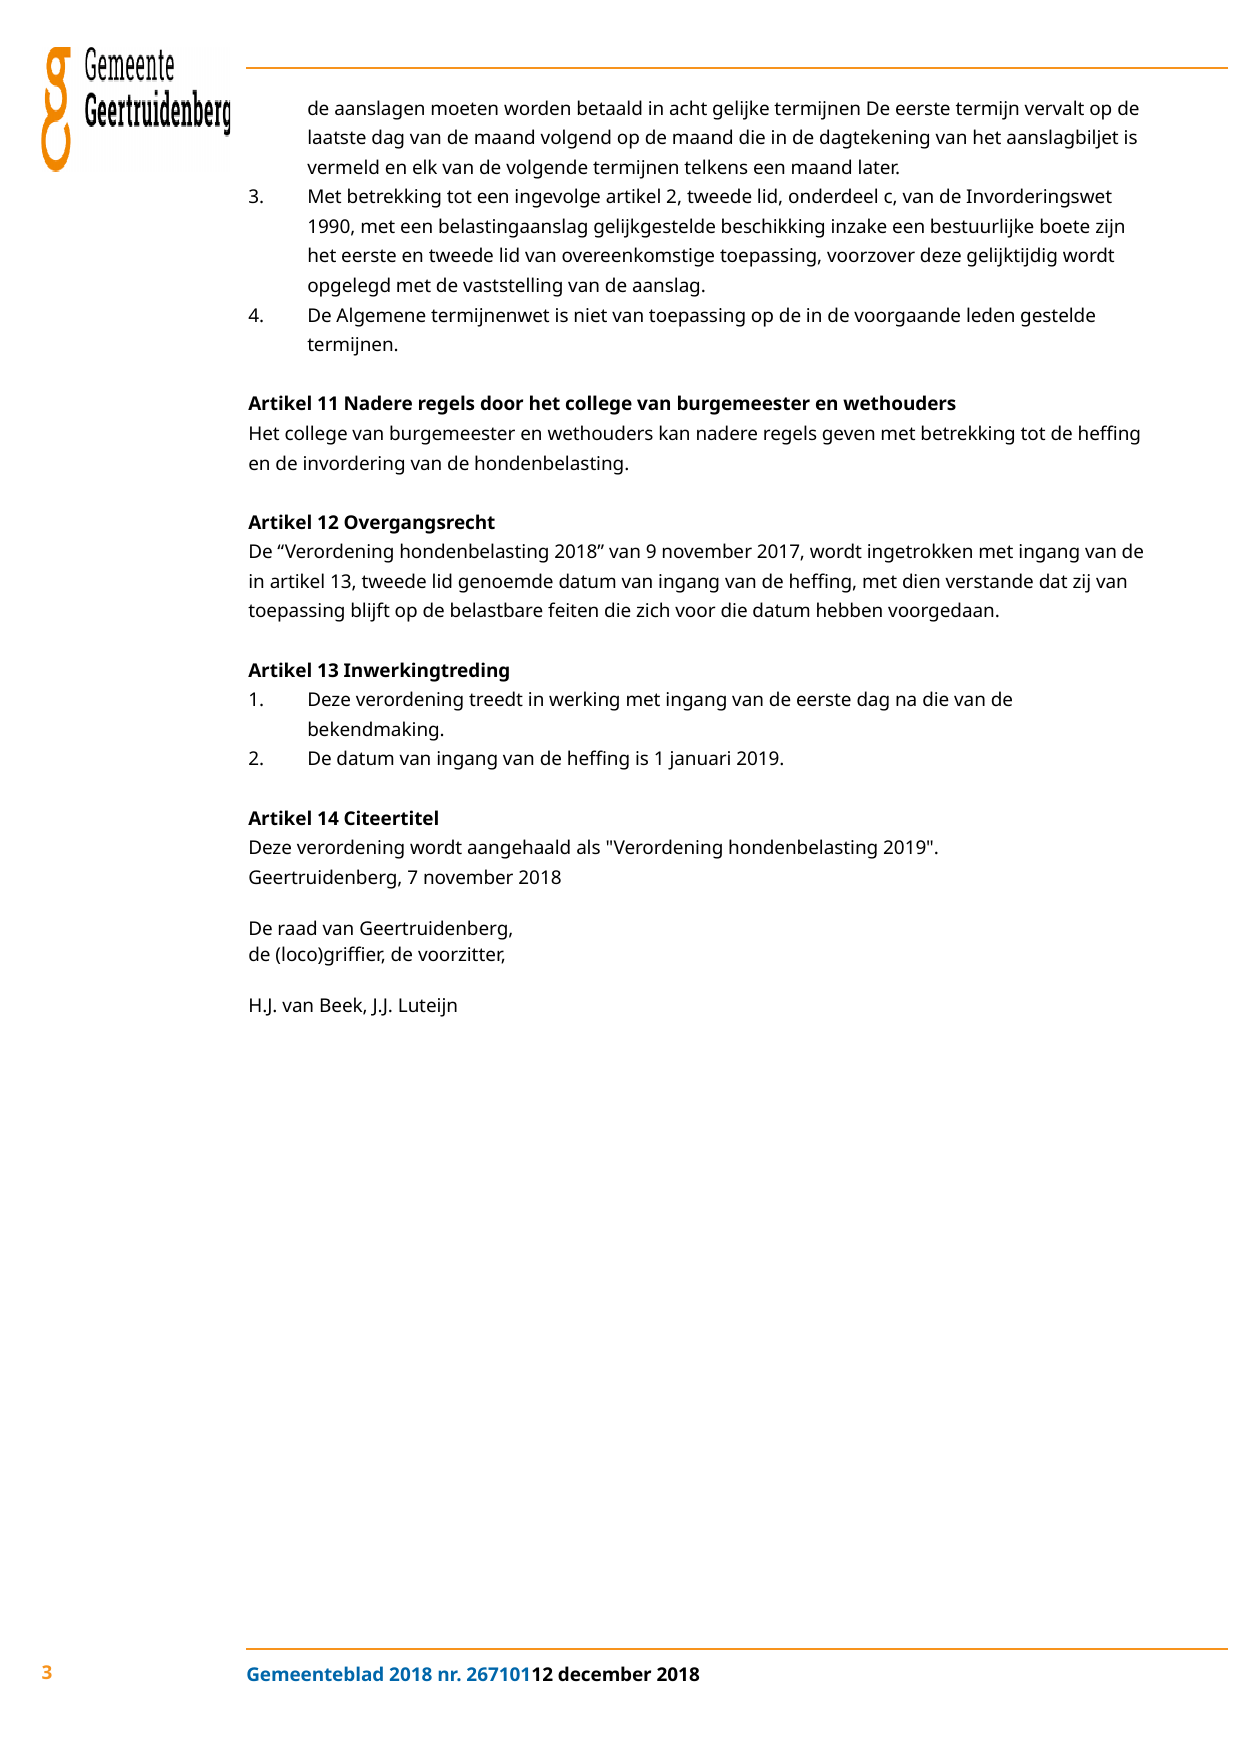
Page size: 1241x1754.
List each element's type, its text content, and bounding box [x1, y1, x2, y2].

text Het college van burgemeester en wethouders kan nadere regels geven met betrekking tot de heffing en de invordering van de hondenbelasting. [248, 420, 1152, 476]
picture [41, 47, 231, 172]
list De Algemene termijnenwet is niet van toepassing op de in de voorgaande leden gestelde termijnen. [248, 302, 1152, 357]
text Artikel 13 Inwerkingtreding [248, 657, 1152, 683]
text Deze verordening wordt aangehaald als "Verordening hondenbelasting 2019". [248, 834, 1152, 860]
list Deze verordening treedt in werking met ingang van de eerste dag na die van de bekendmaking. [248, 686, 1152, 742]
text de (loco)griffier, de voorzitter, [248, 941, 1152, 967]
text De “Verordening hondenbelasting 2018” van 9 november 2017, wordt ingetrokken met ingang van de in artikel 13, tweede lid genoemde datum van ingang van de heffing, met dien verstande dat zij van toepassing blijft op de belastbare feiten die zich voor die datum hebben voorgedaan. [248, 538, 1152, 623]
text Artikel 12 Overgangsrecht [248, 509, 1152, 535]
text Artikel 11 Nadere regels door het college van burgemeester en wethouders [248, 391, 1152, 416]
list Met betrekking tot een ingevolge artikel 2, tweede lid, onderdeel c, van de Invorderingswet 1990, met een belastingaanslag gelijkgestelde beschikking inzake een bestuurlijke boete zijn het eerste en tweede lid van overeenkomstige toepassing, voorzover deze gelijktijdig wordt opgelegd met de vaststelling van de aanslag. [248, 183, 1152, 298]
text Artikel 14 Citeertitel [248, 805, 1152, 831]
text H.J. van Beek, J.J. Luteijn [248, 993, 1152, 1018]
text Geertruidenberg, 7 november 2018 [248, 864, 1152, 890]
list De datum van ingang van de heffing is 1 januari 2019. [248, 746, 1152, 771]
text De raad van Geertruidenberg, [248, 915, 1152, 941]
list de aanslagen moeten worden betaald in acht gelijke termijnen De eerste termijn vervalt op de laatste dag van de maand volgend op de maand die in de dagtekening van het aanslagbiljet is vermeld en elk van de volgende termijnen telkens een maand later. [248, 95, 1152, 180]
